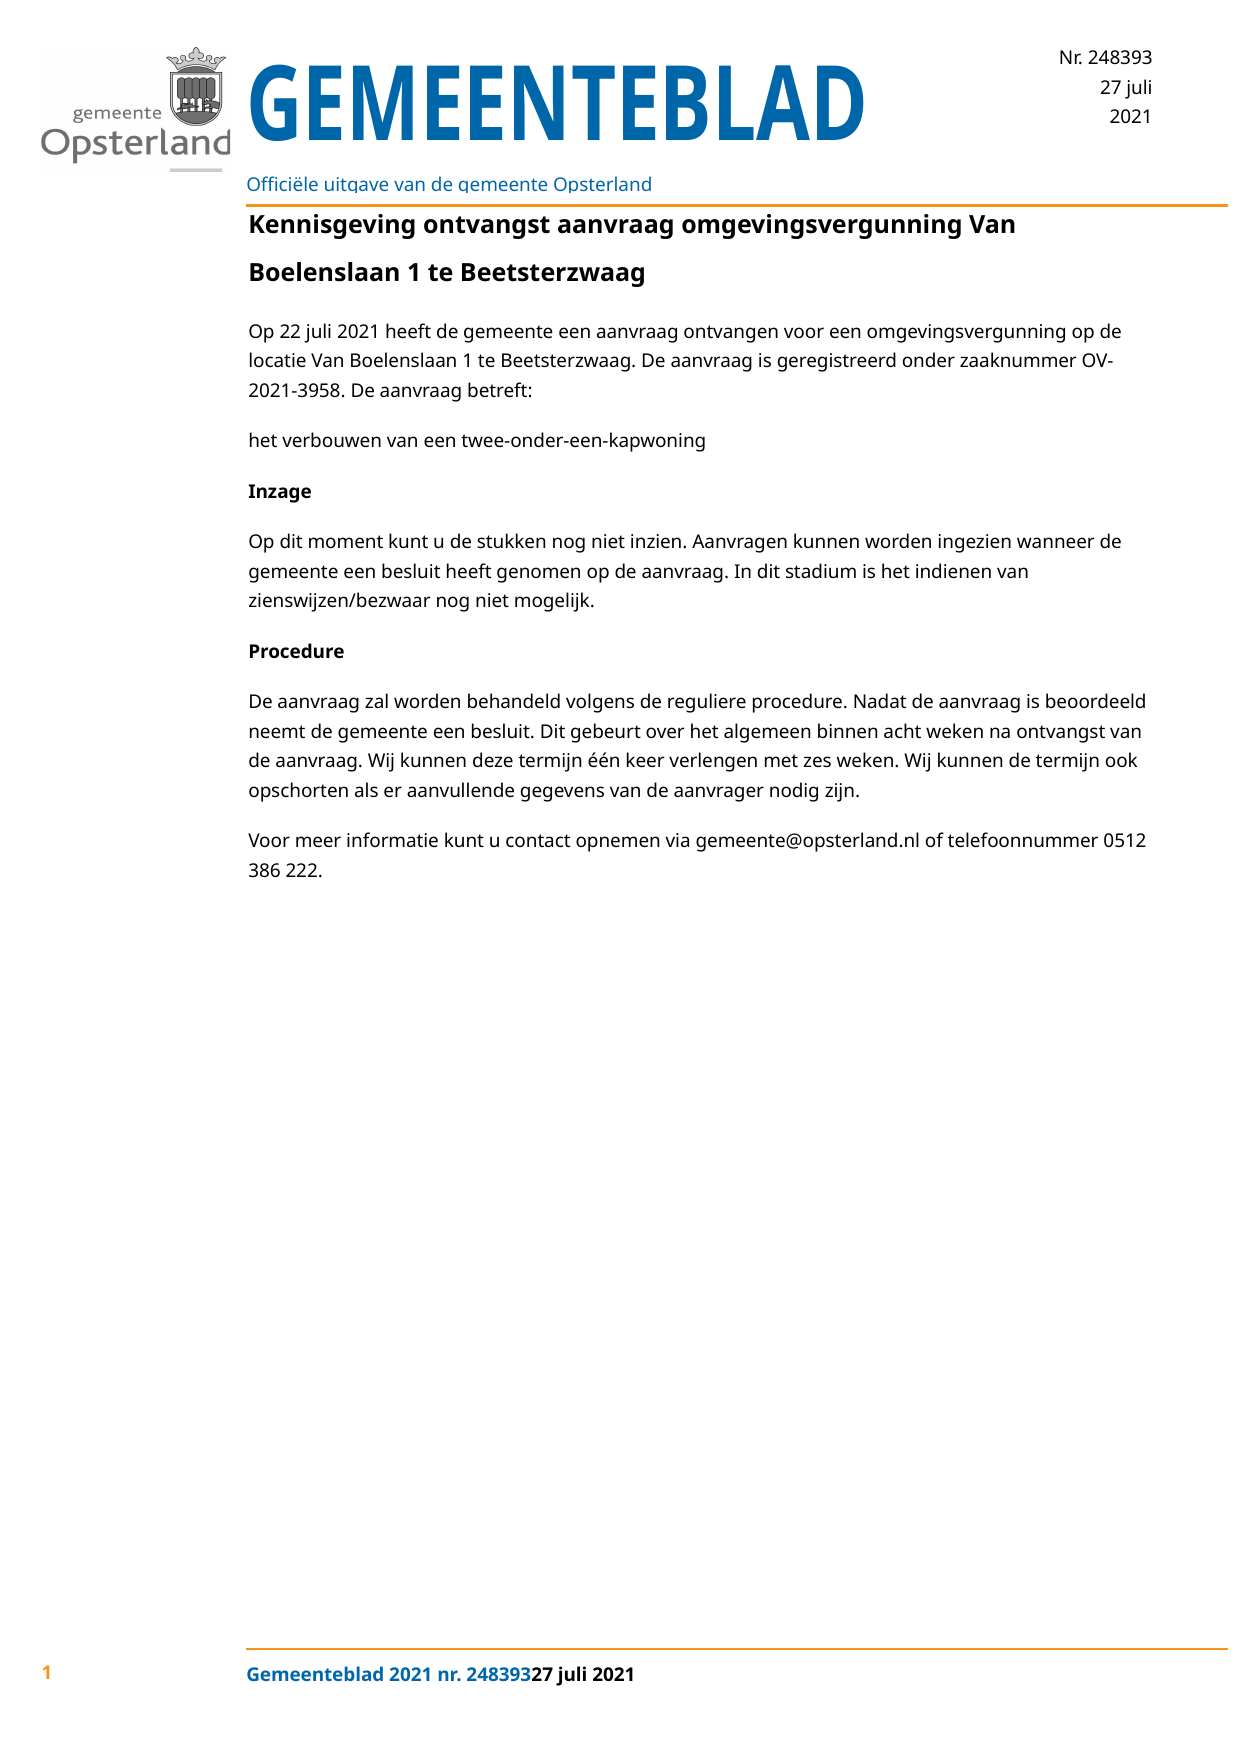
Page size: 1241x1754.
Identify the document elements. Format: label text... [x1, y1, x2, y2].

text Op 22 juli 2021 heeft de gemeente een aanvraag ontvangen voor een omgevingsvergunning op de locatie Van Boelenslaan 1 te Beetsterzwaag. De aanvraag is geregistreerd onder zaaknummer OV-2021-3958. De aanvraag betreft: [248, 318, 1152, 403]
text Voor meer informatie kunt u contact opnemen via gemeente@opsterland.nl of telefoonnummer 0512 386 222. [248, 827, 1152, 883]
text Inzage [248, 478, 1152, 504]
text het verbouwen van een twee-onder-een-kapwoning [248, 427, 1152, 453]
text De aanvraag zal worden behandeld volgens de reguliere procedure. Nadat de aanvraag is beoordeeld neemt de gemeente een besluit. Dit gebeurt over het algemeen binnen acht weken na ontvangst van de aanvraag. Wij kunnen deze termijn één keer verlengen met zes weken. Wij kunnen de termijn ook opschorten als er aanvullende gegevens van de aanvrager nodig zijn. [248, 688, 1152, 803]
text Op dit moment kunt u de stukken nog niet inzien. Aanvragen kunnen worden ingezien wanneer de gemeente een besluit heeft genomen op de aanvraag. In dit stadium is het indienen van zienswijzen/bezwaar nog niet mogelijk. [248, 528, 1152, 613]
picture [41, 47, 231, 172]
text Kennisgeving ontvangst aanvraag omgevingsvergunning Van Boelenslaan 1 te Beetsterzwaag [248, 207, 1152, 288]
text Procedure [248, 638, 1152, 664]
